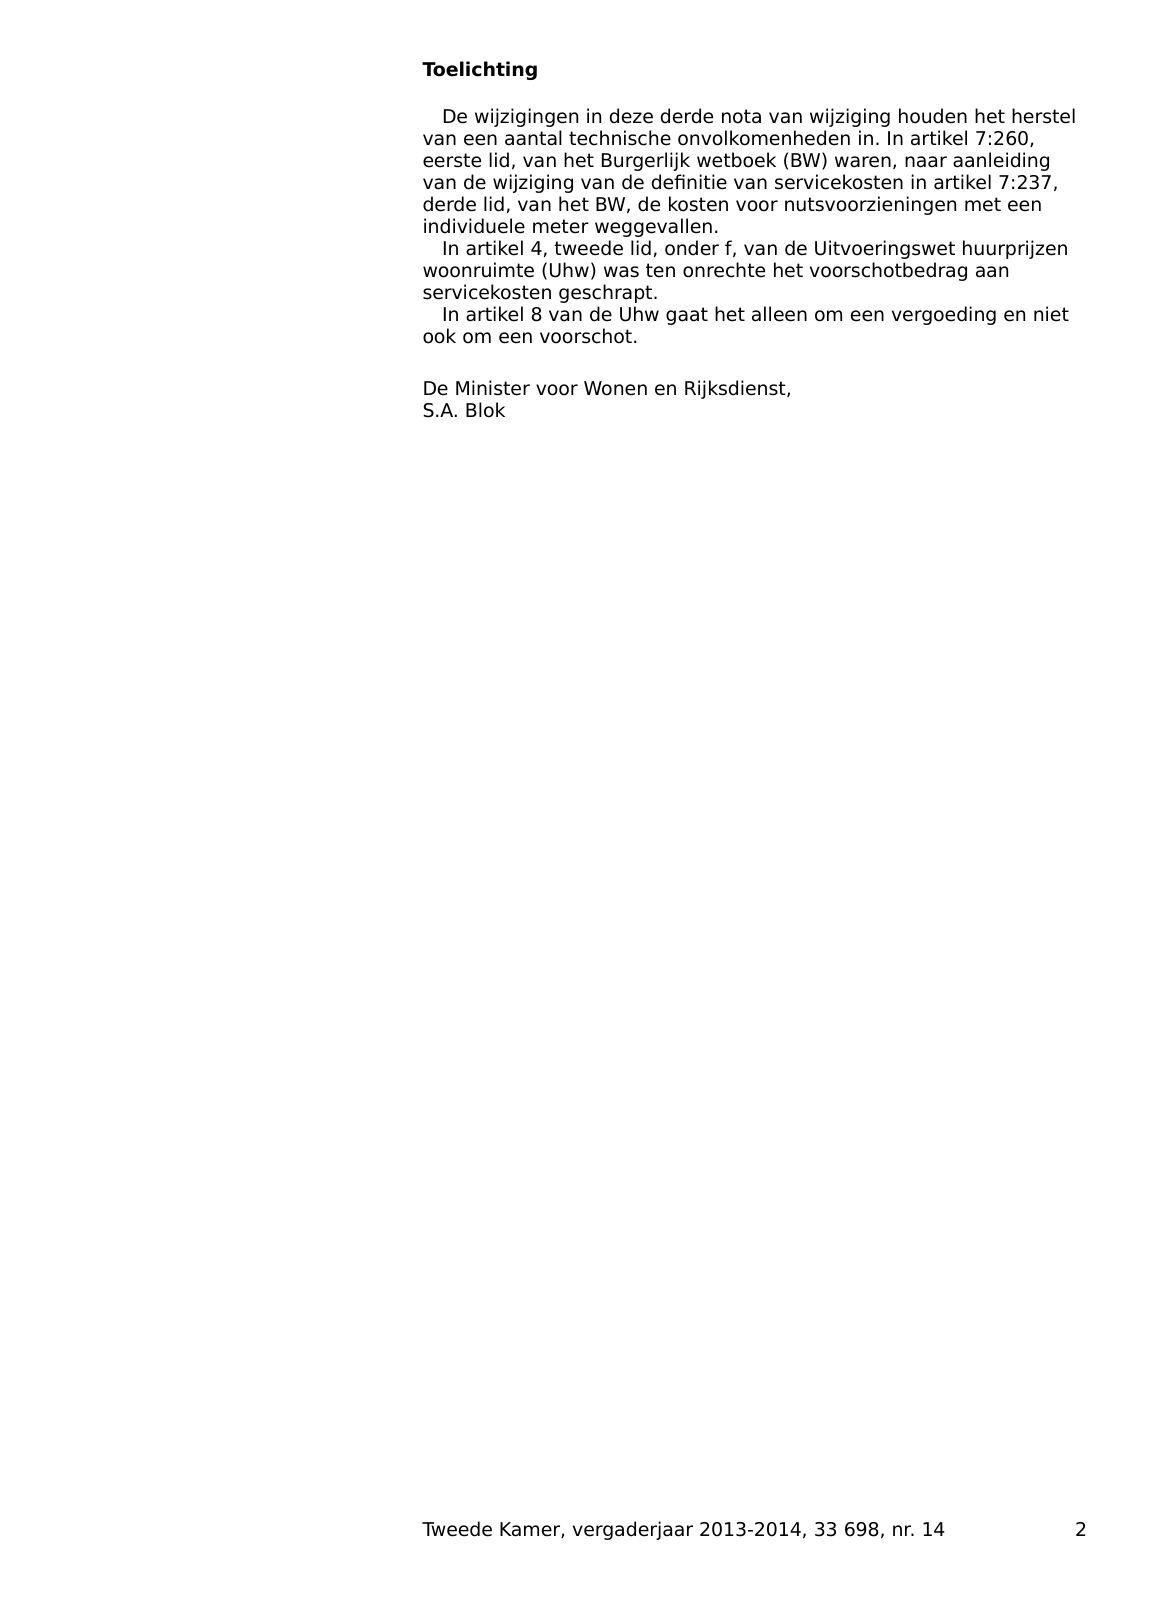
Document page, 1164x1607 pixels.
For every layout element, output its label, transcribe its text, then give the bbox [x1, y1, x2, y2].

text In artikel 8 van de Uhw gaat het alleen om een vergoeding en niet ook om een voorschot. [422, 304, 1087, 348]
text In artikel 4, tweede lid, onder f, van de Uitvoeringswet huurprijzen woonruimte (Uhw) was ten onrechte het voorschotbedrag aan servicekosten geschrapt. [422, 238, 1087, 304]
text De Minister voor Wonen en Rijksdienst, S.A. Blok [422, 378, 1087, 422]
subtitle Toelichting [422, 59, 1087, 81]
text De wijzigingen in deze derde nota van wijziging houden het herstel van een aantal technische onvolkomenheden in. In artikel 7:260, eerste lid, van het Burgerlijk wetboek (BW) waren, naar aanleiding van de wijziging van de definitie van servicekosten in artikel 7:237, derde lid, van het BW, de kosten voor nutsvoorzieningen met een individuele meter weggevallen. [422, 106, 1087, 238]
